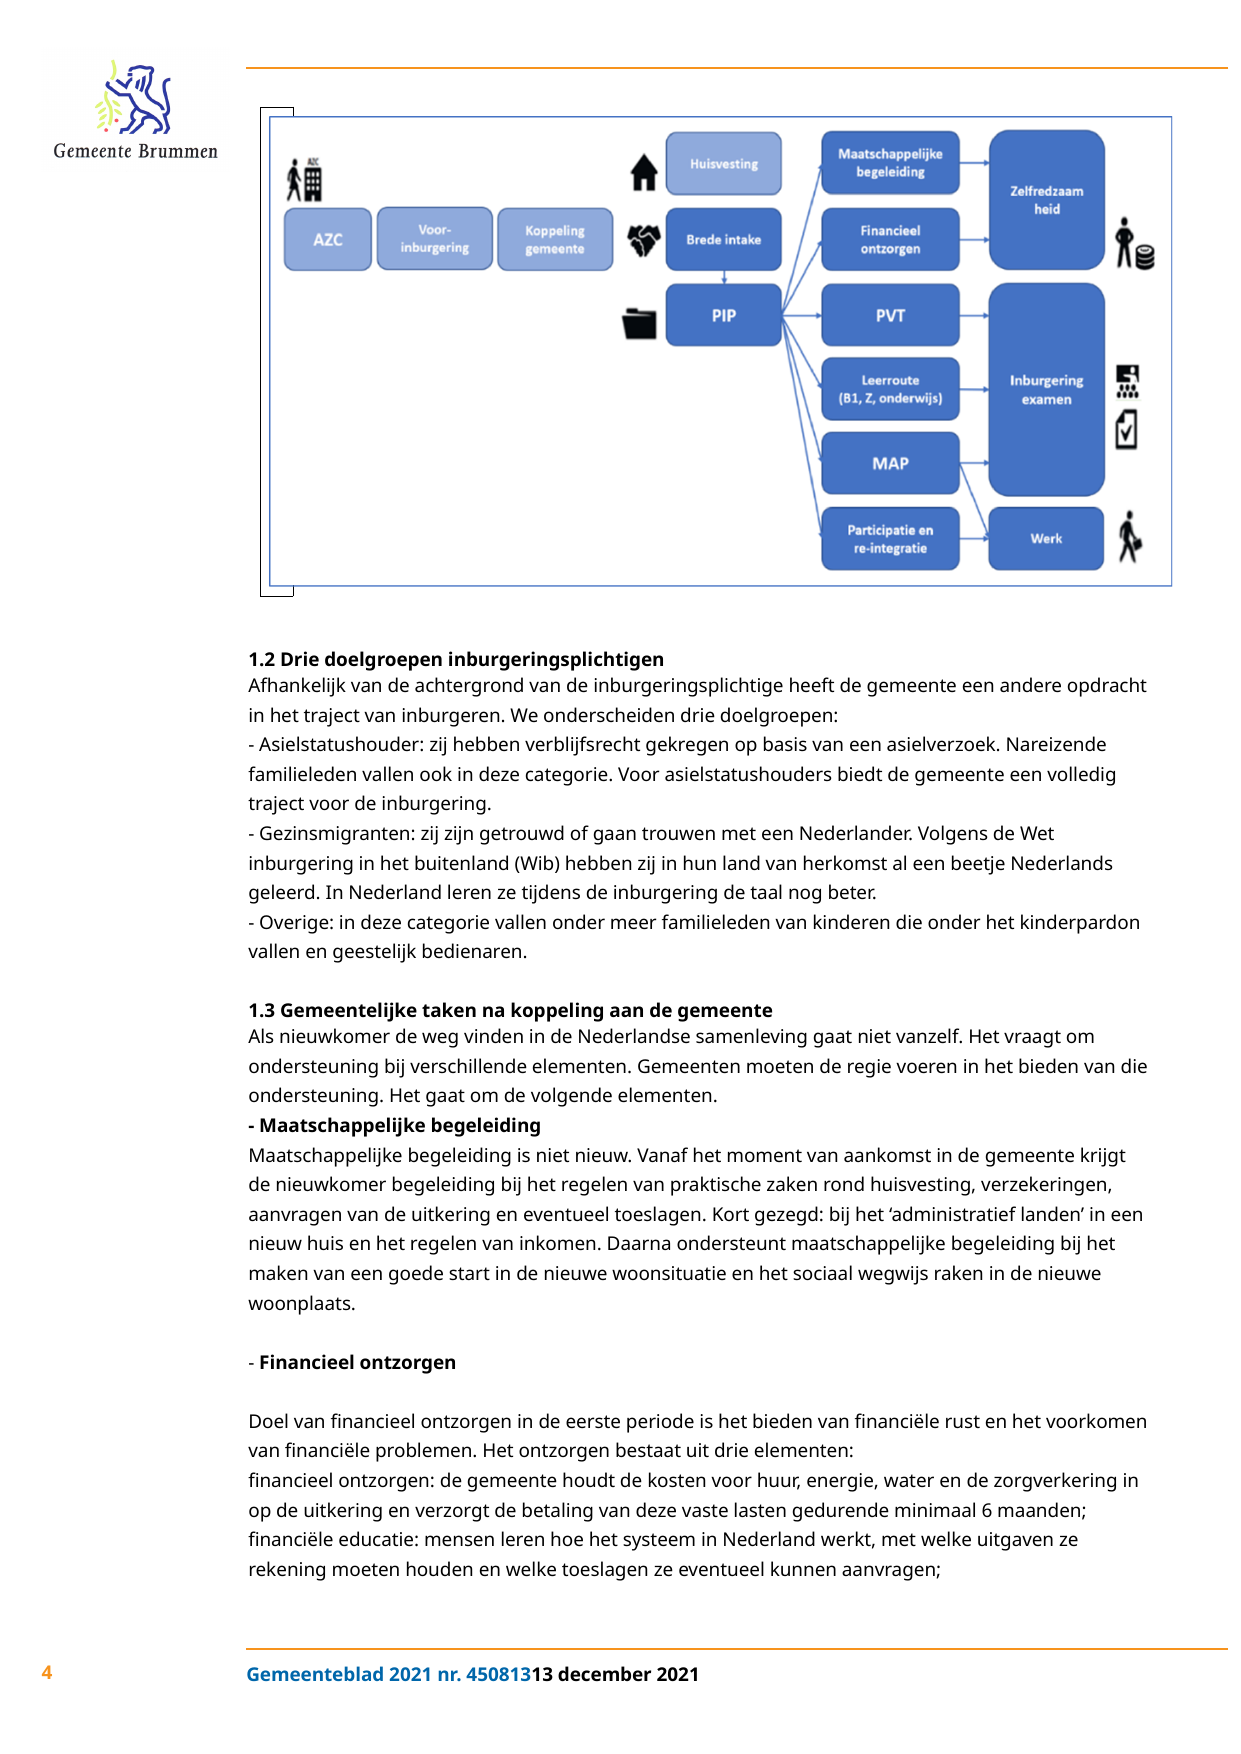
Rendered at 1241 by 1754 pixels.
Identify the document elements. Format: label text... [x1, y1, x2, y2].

text - Overige: in deze categorie vallen onder meer familieleden van kinderen die onder het kinderpardon vallen en geestelijk bedienaren. [248, 909, 1152, 964]
text - Asielstatushouder: zij hebben verblijfsrecht gekregen op basis van een asielverzoek. Nareizende familieleden vallen ook in deze categorie. Voor asielstatushouders biedt de gemeente een volledig traject voor de inburgering. [248, 731, 1152, 816]
text - Gezinsmigranten: zij zijn getrouwd of gaan trouwen met een Nederlander. Volgens de Wet inburgering in het buitenland (Wib) hebben zij in hun land van herkomst al een beetje Nederlands geleerd. In Nederland leren ze tijdens de inburgering de taal nog beter. [248, 820, 1152, 905]
text financiële educatie: mensen leren hoe het systeem in Nederland werkt, met welke uitgaven ze rekening moeten houden en welke toeslagen ze eventueel kunnen aanvragen; [248, 1526, 1152, 1582]
text 1.2 Drie doelgroepen inburgeringsplichtigen [248, 647, 1152, 672]
text 1.3 Gemeentelijke taken na koppeling aan de gemeente [248, 998, 1152, 1023]
text Als nieuwkomer de weg vinden in de Nederlandse samenleving gaat niet vanzelf. Het vraagt om ondersteuning bij verschillende elementen. Gemeenten moeten de regie voeren in het bieden van die ondersteuning. Het gaat om de volgende elementen. [248, 1023, 1152, 1108]
text Maatschappelijke begeleiding is niet nieuw. Vanaf het moment van aankomst in de gemeente krijgt de nieuwkomer begeleiding bij het regelen van praktische zaken rond huisvesting, verzekeringen, aanvragen van de uitkering en eventueel toeslagen. Kort gezegd: bij het ‘administratief landen’ in een nieuw huis en het regelen van inkomen. Daarna ondersteunt maatschappelijke begeleiding bij het maken van een goede start in de nieuwe woonsituatie en het sociaal wegwijs raken in de nieuwe woonplaats. [248, 1142, 1152, 1315]
text Afhankelijk van de achtergrond van de inburgeringsplichtige heeft de gemeente een andere opdracht in het traject van inburgeren. We onderscheiden drie doelgroepen: [248, 672, 1152, 728]
picture [268, 115, 1173, 587]
text - Financieel ontzorgen [248, 1349, 1152, 1374]
text - Maatschappelijke begeleiding [248, 1112, 1152, 1138]
text Doel van financieel ontzorgen in de eerste periode is het bieden van financiële rust en het voorkomen van financiële problemen. Het ontzorgen bestaat uit drie elementen: [248, 1408, 1152, 1463]
text financieel ontzorgen: de gemeente houdt de kosten voor huur, energie, water en de zorgverkering in op de uitkering en verzorgt de betaling van deze vaste lasten gedurende minimaal 6 maanden; [248, 1467, 1152, 1522]
picture [41, 47, 231, 172]
